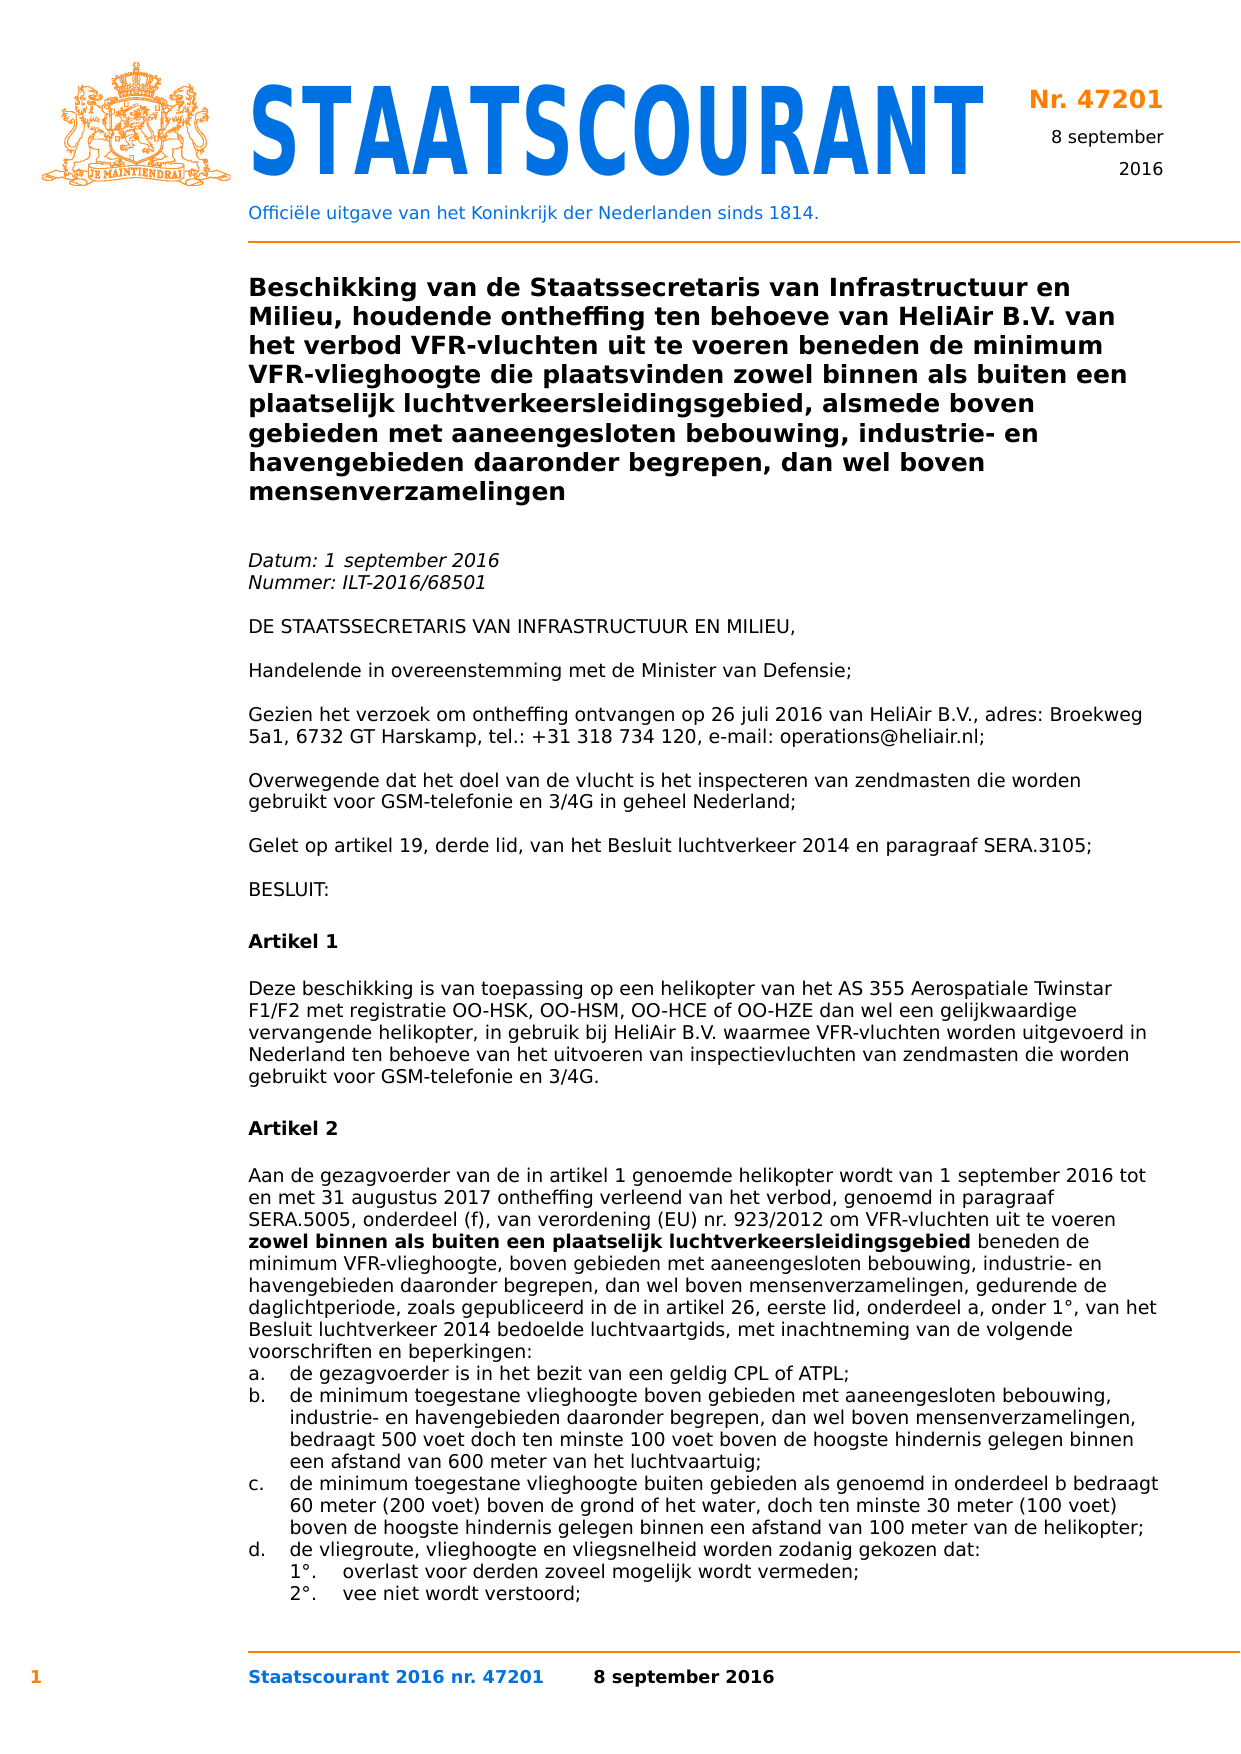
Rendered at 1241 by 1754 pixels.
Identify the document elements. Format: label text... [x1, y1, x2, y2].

text Overwegende dat het doel van de vlucht is het inspecteren van zendmasten die worden gebruikt voor GSM-telefonie en 3/4G in geheel Nederland; [248, 769, 1163, 813]
text Nummer: ILT-2016/68501 [248, 572, 1163, 594]
text a. de gezagvoerder is in het bezit van een geldig CPL of ATPL; [248, 1363, 1163, 1385]
subtitle Artikel 2 [248, 1118, 1163, 1140]
subtitle Artikel 1 [248, 931, 1163, 953]
picture [41, 62, 231, 186]
table_cell 8 september [998, 121, 1240, 153]
text Datum: 1 september 2016 [248, 550, 1163, 572]
table_cell 2016 [998, 153, 1240, 203]
text 2°. vee niet wordt verstoord; [289, 1583, 1163, 1604]
table_header Nr. 47201 [998, 62, 1240, 121]
text 1°. overlast voor derden zoveel mogelijk wordt vermeden; [289, 1561, 1163, 1583]
text Gezien het verzoek om ontheffing ontvangen op 26 juli 2016 van HeliAir B.V., adres: Broekweg 5a1, 6732 GT Harskamp, tel.: +31 318 734 120, e-mail: operations@heliair.nl; [248, 704, 1163, 748]
text Deze beschikking is van toepassing op een helikopter van het AS 355 Aerospatiale Twinstar F1/F2 met registratie OO-HSK, OO-HSM, OO-HCE of OO-HZE dan wel een gelijkwaardige vervangende helikopter, in gebruik bij HeliAir B.V. waarmee VFR-vluchten worden uitgevoerd in Nederland ten behoeve van het uitvoeren van inspectievluchten van zendmasten die worden gebruikt voor GSM-telefonie en 3/4G. [248, 978, 1163, 1088]
text d. de vliegroute, vlieghoogte en vliegsnelheid worden zodanig gekozen dat: [248, 1539, 1163, 1561]
table_header [25, 62, 248, 241]
text Aan de gezagvoerder van de in artikel 1 genoemde helikopter wordt van 1 september 2016 tot en met 31 augustus 2017 ontheffing verleend van het verbod, genoemd in paragraaf SERA.5005, onderdeel (f), van verordening (EU) nr. 923/2012 om VFR-vluchten uit te voeren zowel binnen als buiten een plaatselijk luchtverkeersleidingsgebied beneden de minimum VFR-vlieghoogte, boven gebieden met aaneengesloten bebouwing, industrie- en havengebieden daaronder begrepen, dan wel boven mensenverzamelingen, gedurende de daglichtperiode, zoals gepubliceerd in de in artikel 26, eerste lid, onderdeel a, onder 1°, van het Besluit luchtverkeer 2014 bedoelde luchtvaartgids, met inachtneming van de volgende voorschriften en beperkingen: [248, 1165, 1163, 1363]
text c. de minimum toegestane vlieghoogte buiten gebieden als genoemd in onderdeel b bedraagt 60 meter (200 voet) boven de grond of het water, doch ten minste 30 meter (100 voet) boven de hoogste hindernis gelegen binnen een afstand van 100 meter van de helikopter; [248, 1473, 1163, 1539]
subtitle Beschikking van de Staatssecretaris van Infrastructuur en Milieu, houdende ontheffing ten behoeve van HeliAir B.V. van het verbod VFR-vluchten uit te voeren beneden de minimum VFR-vlieghoogte die plaatsvinden zowel binnen als buiten een plaatselijk luchtverkeersleidingsgebied, alsmede boven gebieden met aaneengesloten bebouwing, industrie- en havengebieden daaronder begrepen, dan wel boven mensenverzamelingen [248, 273, 1163, 506]
text Handelende in overeenstemming met de Minister van Defensie; [248, 660, 1163, 682]
text b. de minimum toegestane vlieghoogte boven gebieden met aaneengesloten bebouwing, industrie- en havengebieden daaronder begrepen, dan wel boven mensenverzamelingen, bedraagt 500 voet doch ten minste 100 voet boven de hoogste hindernis gelegen binnen een afstand van 600 meter van het luchtvaartuig; [248, 1385, 1163, 1473]
table_cell Officiële uitgave van het Koninkrijk der Nederlanden sinds 1814. [248, 203, 1240, 241]
text Gelet op artikel 19, derde lid, van het Besluit luchtverkeer 2014 en paragraaf SERA.3105; [248, 835, 1163, 857]
text DE STAATSSECRETARIS VAN INFRASTRUCTUUR EN MILIEU, [248, 616, 1163, 638]
table_header STAATSCOURANT [248, 62, 998, 203]
text BESLUIT: [248, 879, 1163, 901]
